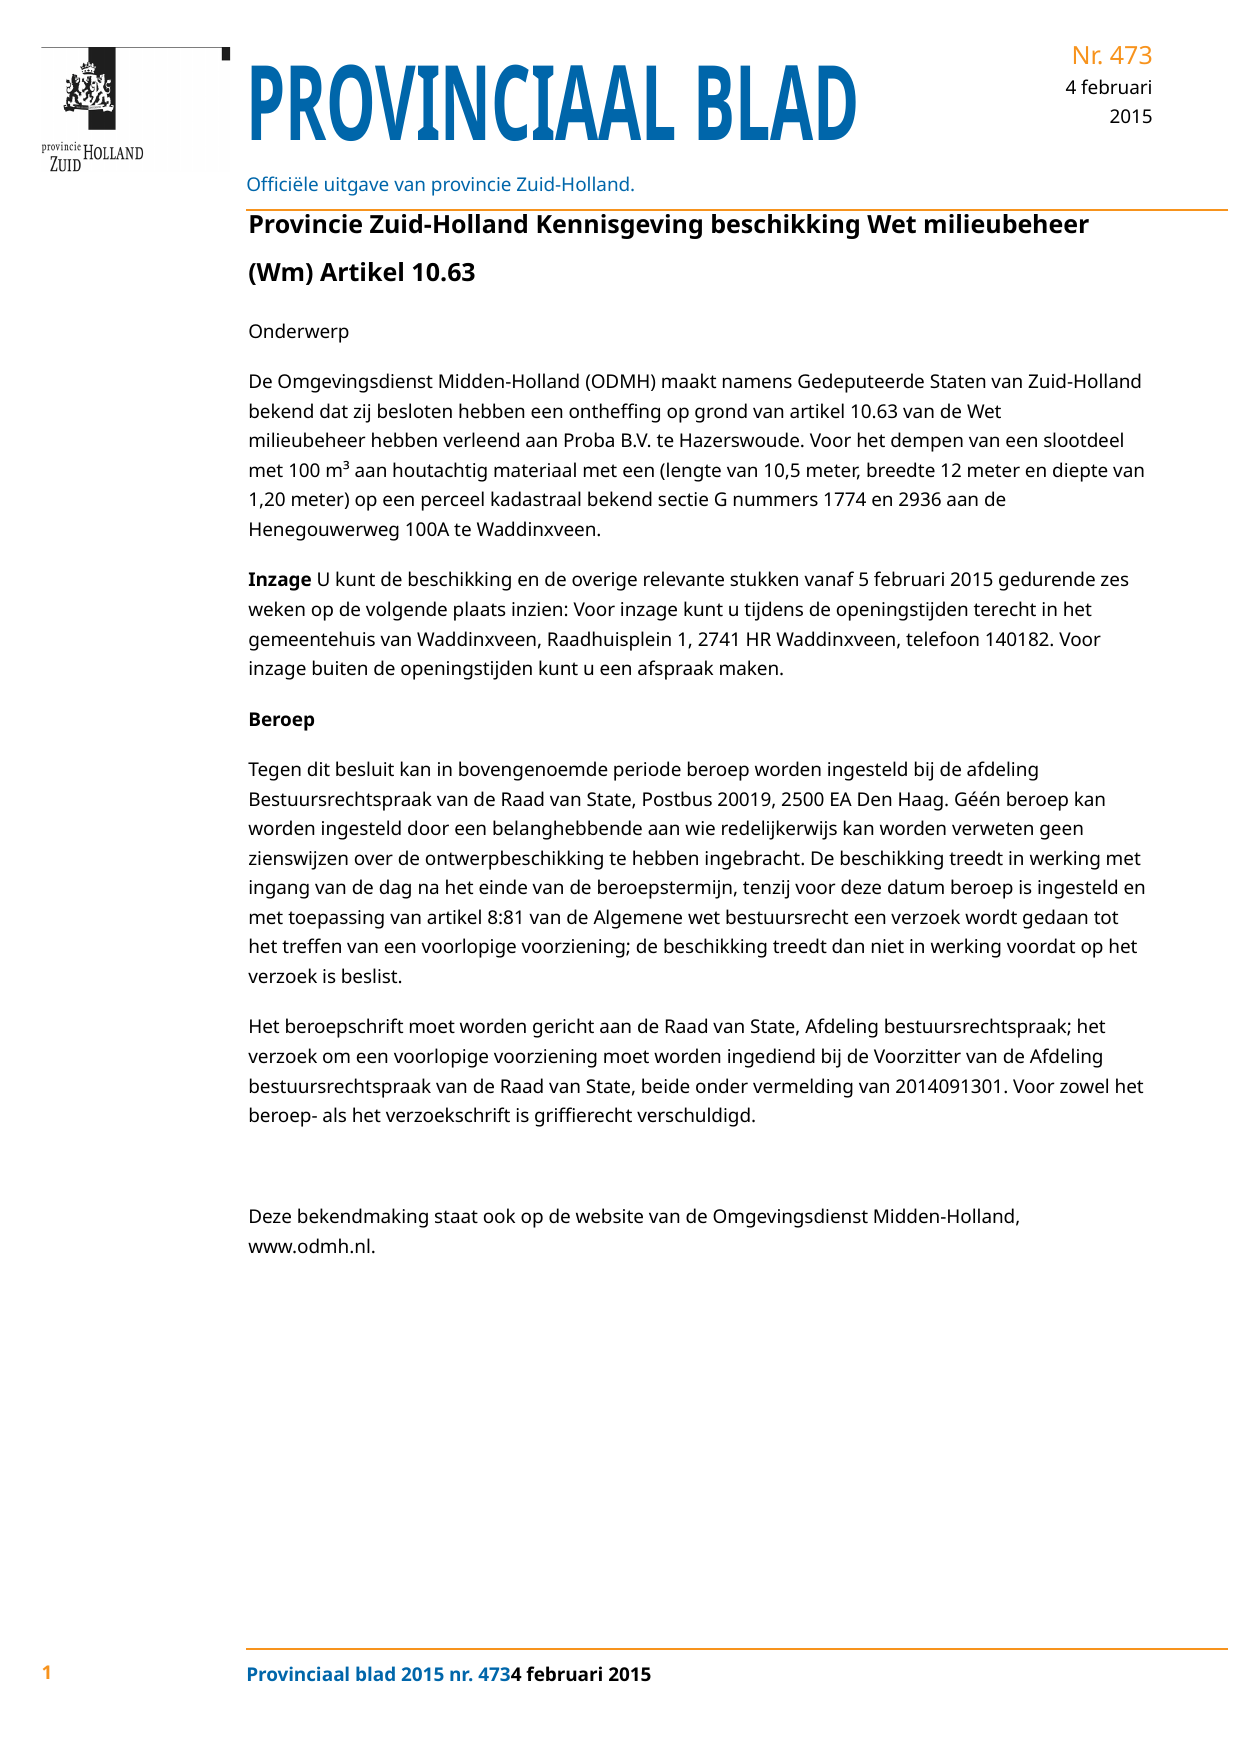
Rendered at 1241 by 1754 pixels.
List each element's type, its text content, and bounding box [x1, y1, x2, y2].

text Deze bekendmaking staat ook op de website van de Omgevingsdienst Midden-Holland, www.odmh.nl. [248, 1203, 1152, 1259]
text Tegen dit besluit kan in bovengenoemde periode beroep worden ingesteld bij de afdeling Bestuursrechtspraak van de Raad van State, Postbus 20019, 2500 EA Den Haag. Géén beroep kan worden ingesteld door een belanghebbende aan wie redelijkerwijs kan worden verweten geen zienswijzen over de ontwerpbeschikking te hebben ingebracht. De beschikking treedt in werking met ingang van de dag na het einde van de beroepstermijn, tenzij voor deze datum beroep is ingesteld en met toepassing van artikel 8:81 van de Algemene wet bestuursrecht een verzoek wordt gedaan tot het treffen van een voorlopige voorziening; de beschikking treedt dan niet in werking voordat op het verzoek is beslist. [248, 756, 1152, 989]
text Inzage U kunt de beschikking en de overige relevante stukken vanaf 5 februari 2015 gedurende zes weken op de volgende plaats inzien: Voor inzage kunt u tijdens de openingstijden terecht in het gemeentehuis van Waddinxveen, Raadhuisplein 1, 2741 HR Waddinxveen, telefoon 140182. Voor inzage buiten de openingstijden kunt u een afspraak maken. [248, 567, 1152, 681]
text Het beroepschrift moet worden gericht aan de Raad van State, Afdeling bestuursrechtspraak; het verzoek om een voorlopige voorziening moet worden ingediend bij de Voorzitter van de Afdeling bestuursrechtspraak van de Raad van State, beide onder vermelding van 2014091301. Voor zowel het beroep- als het verzoekschrift is griffierecht verschuldigd. [248, 1014, 1152, 1128]
text Beroep [248, 706, 1152, 732]
picture [41, 47, 231, 172]
text De Omgevingsdienst Midden-Holland (ODMH) maakt namens Gedeputeerde Staten van Zuid-Holland bekend dat zij besloten hebben een ontheffing op grond van artikel 10.63 van de Wet milieubeheer hebben verleend aan Proba B.V. te Hazerswoude. Voor het dempen van een slootdeel met 100 m³ aan houtachtig materiaal met een (lengte van 10,5 meter, breedte 12 meter en diepte van 1,20 meter) op een perceel kadastraal bekend sectie G nummers 1774 en 2936 aan de Henegouwerweg 100A te Waddinxveen. [248, 368, 1152, 542]
text Onderwerp [248, 318, 1152, 344]
text Provincie Zuid-Holland Kennisgeving beschikking Wet milieubeheer (Wm) Artikel 10.63 [248, 211, 1152, 288]
